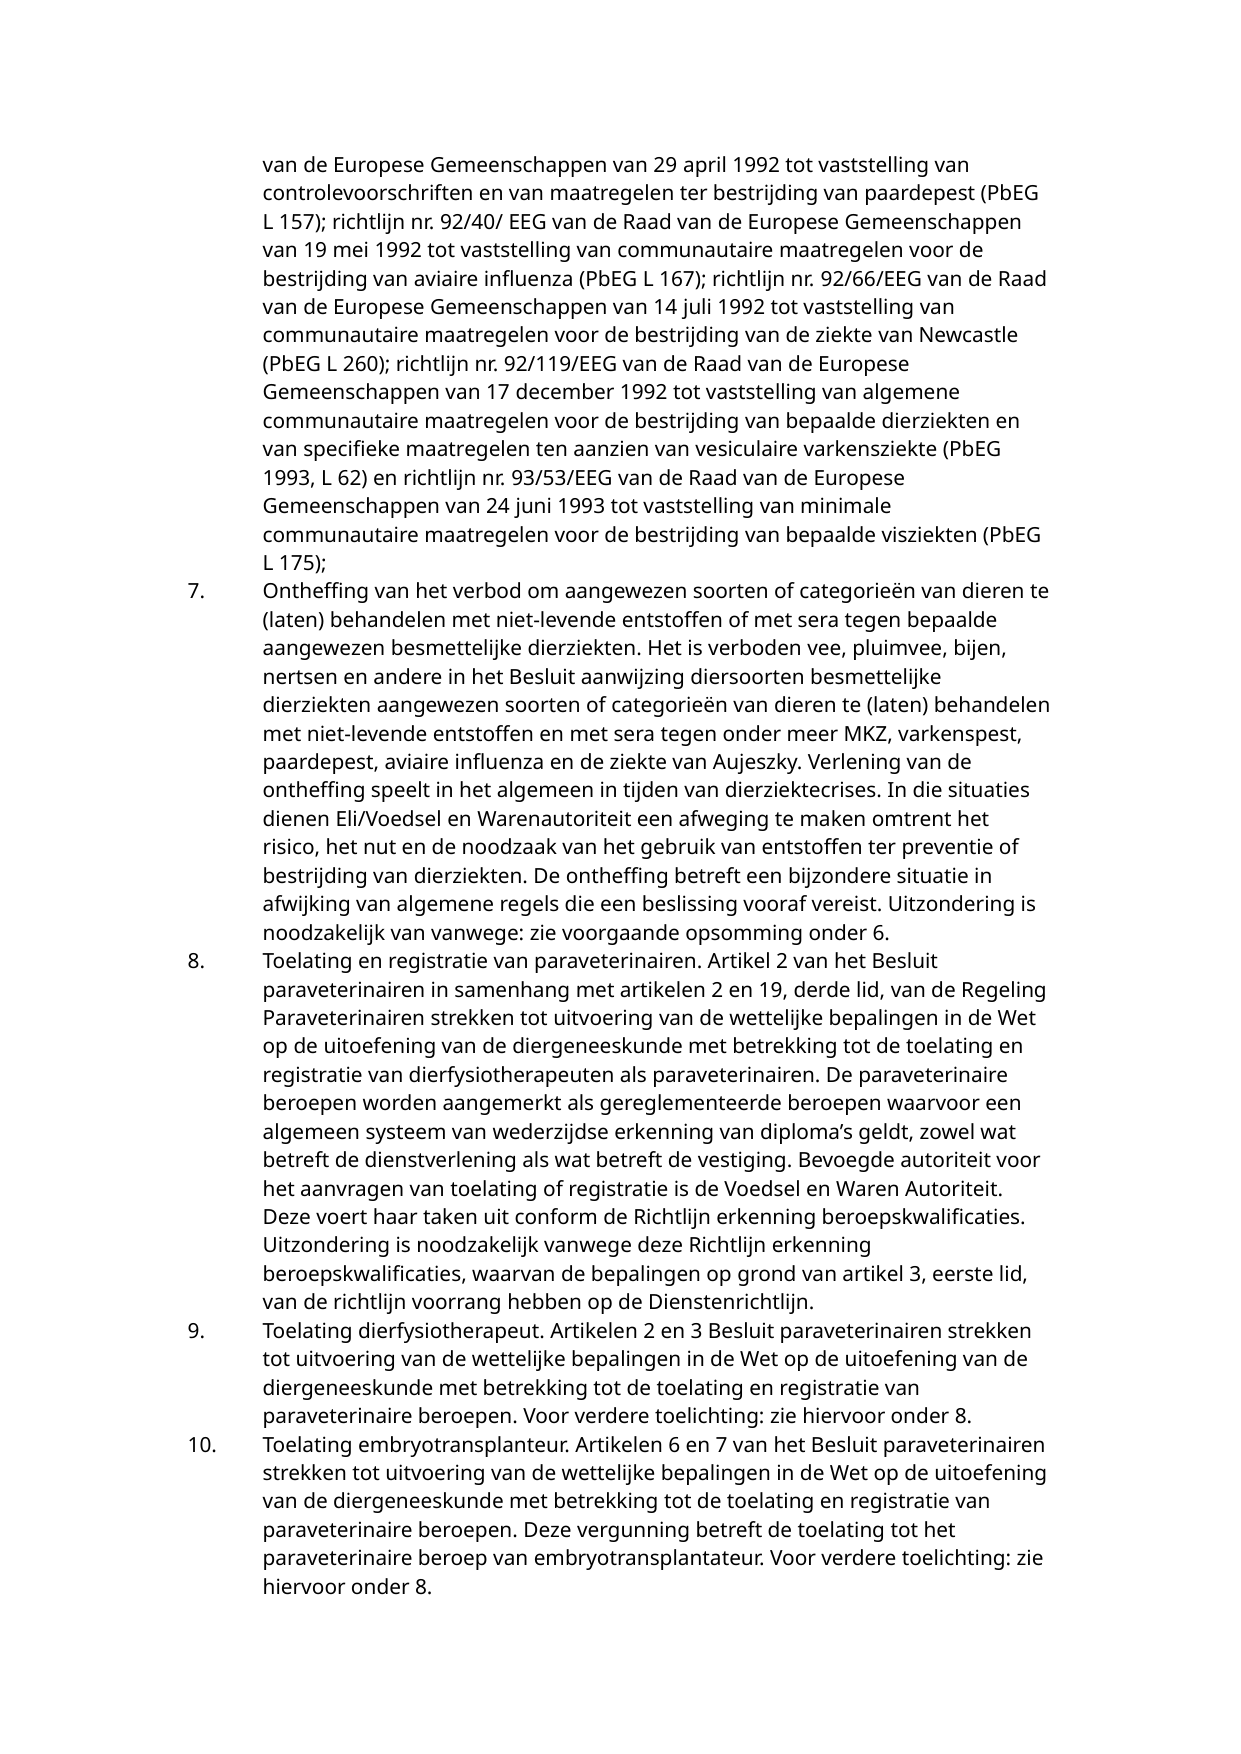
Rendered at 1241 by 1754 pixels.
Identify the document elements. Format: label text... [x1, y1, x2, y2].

list Toelating embryotransplanteur. Artikelen 6 en 7 van het Besluit paraveterinairen strekken tot uitvoering van de wettelijke bepalingen in de Wet op de uitoefening van de diergeneeskunde met betrekking tot de toelating en registratie van paraveterinaire beroepen. Deze vergunning betreft de toelating tot het paraveterinaire beroep van embryotransplantateur. Voor verdere toelichting: zie hiervoor onder 8. [187, 1430, 1053, 1600]
list Ontheffing van het verbod om aangewezen soorten of categorieën van dieren te (laten) behandelen met niet-levende entstoffen of met sera tegen bepaalde aangewezen besmettelijke dierziekten. Het is verboden vee, pluimvee, bijen, nertsen en andere in het Besluit aanwijzing diersoorten besmettelijke dierziekten aangewezen soorten of categorieën van dieren te (laten) behandelen met niet-levende entstoffen en met sera tegen onder meer MKZ, varkenspest, paardepest, aviaire influenza en de ziekte van Aujeszky. Verlening van de ontheffing speelt in het algemeen in tijden van dierziektecrises. In die situaties dienen Eli/Voedsel en Warenautoriteit een afweging te maken omtrent het risico, het nut en de noodzaak van het gebruik van entstoffen ter preventie of bestrijding van dierziekten. De ontheffing betreft een bijzondere situatie in afwijking van algemene regels die een beslissing vooraf vereist. Uitzondering is noodzakelijk van vanwege: zie voorgaande opsomming onder 6. [187, 577, 1053, 946]
list van de Europese Gemeenschappen van 29 april 1992 tot vaststelling van controlevoorschriften en van maatregelen ter bestrijding van paardepest (PbEG L 157); richtlijn nr. 92/40/ EEG van de Raad van de Europese Gemeenschappen van 19 mei 1992 tot vaststelling van communautaire maatregelen voor de bestrijding van aviaire influenza (PbEG L 167); richtlijn nr. 92/66/EEG van de Raad van de Europese Gemeenschappen van 14 juli 1992 tot vaststelling van communautaire maatregelen voor de bestrijding van de ziekte van Newcastle (PbEG L 260); richtlijn nr. 92/119/EEG van de Raad van de Europese Gemeenschappen van 17 december 1992 tot vaststelling van algemene communautaire maatregelen voor de bestrijding van bepaalde dierziekten en van specifieke maatregelen ten aanzien van vesiculaire varkensziekte (PbEG 1993, L 62) en richtlijn nr. 93/53/EEG van de Raad van de Europese Gemeenschappen van 24 juni 1993 tot vaststelling van minimale communautaire maatregelen voor de bestrijding van bepaalde visziekten (PbEG L 175); [187, 150, 1053, 577]
list Toelating dierfysiotherapeut. Artikelen 2 en 3 Besluit paraveterinairen strekken tot uitvoering van de wettelijke bepalingen in de Wet op de uitoefening van de diergeneeskunde met betrekking tot de toelating en registratie van paraveterinaire beroepen. Voor verdere toelichting: zie hiervoor onder 8. [187, 1316, 1053, 1430]
list Toelating en registratie van paraveterinairen. Artikel 2 van het Besluit paraveterinairen in samenhang met artikelen 2 en 19, derde lid, van de Regeling Paraveterinairen strekken tot uitvoering van de wettelijke bepalingen in de Wet op de uitoefening van de diergeneeskunde met betrekking tot de toelating en registratie van dierfysiotherapeuten als paraveterinairen. De paraveterinaire beroepen worden aangemerkt als gereglementeerde beroepen waarvoor een algemeen systeem van wederzijdse erkenning van diploma’s geldt, zowel wat betreft de dienstverlening als wat betreft de vestiging. Bevoegde autoriteit voor het aanvragen van toelating of registratie is de Voedsel en Waren Autoriteit. Deze voert haar taken uit conform de Richtlijn erkenning beroepskwalificaties. Uitzondering is noodzakelijk vanwege deze Richtlijn erkenning beroepskwalificaties, waarvan de bepalingen op grond van artikel 3, eerste lid, van de richtlijn voorrang hebben op de Dienstenrichtlijn. [187, 946, 1053, 1316]
